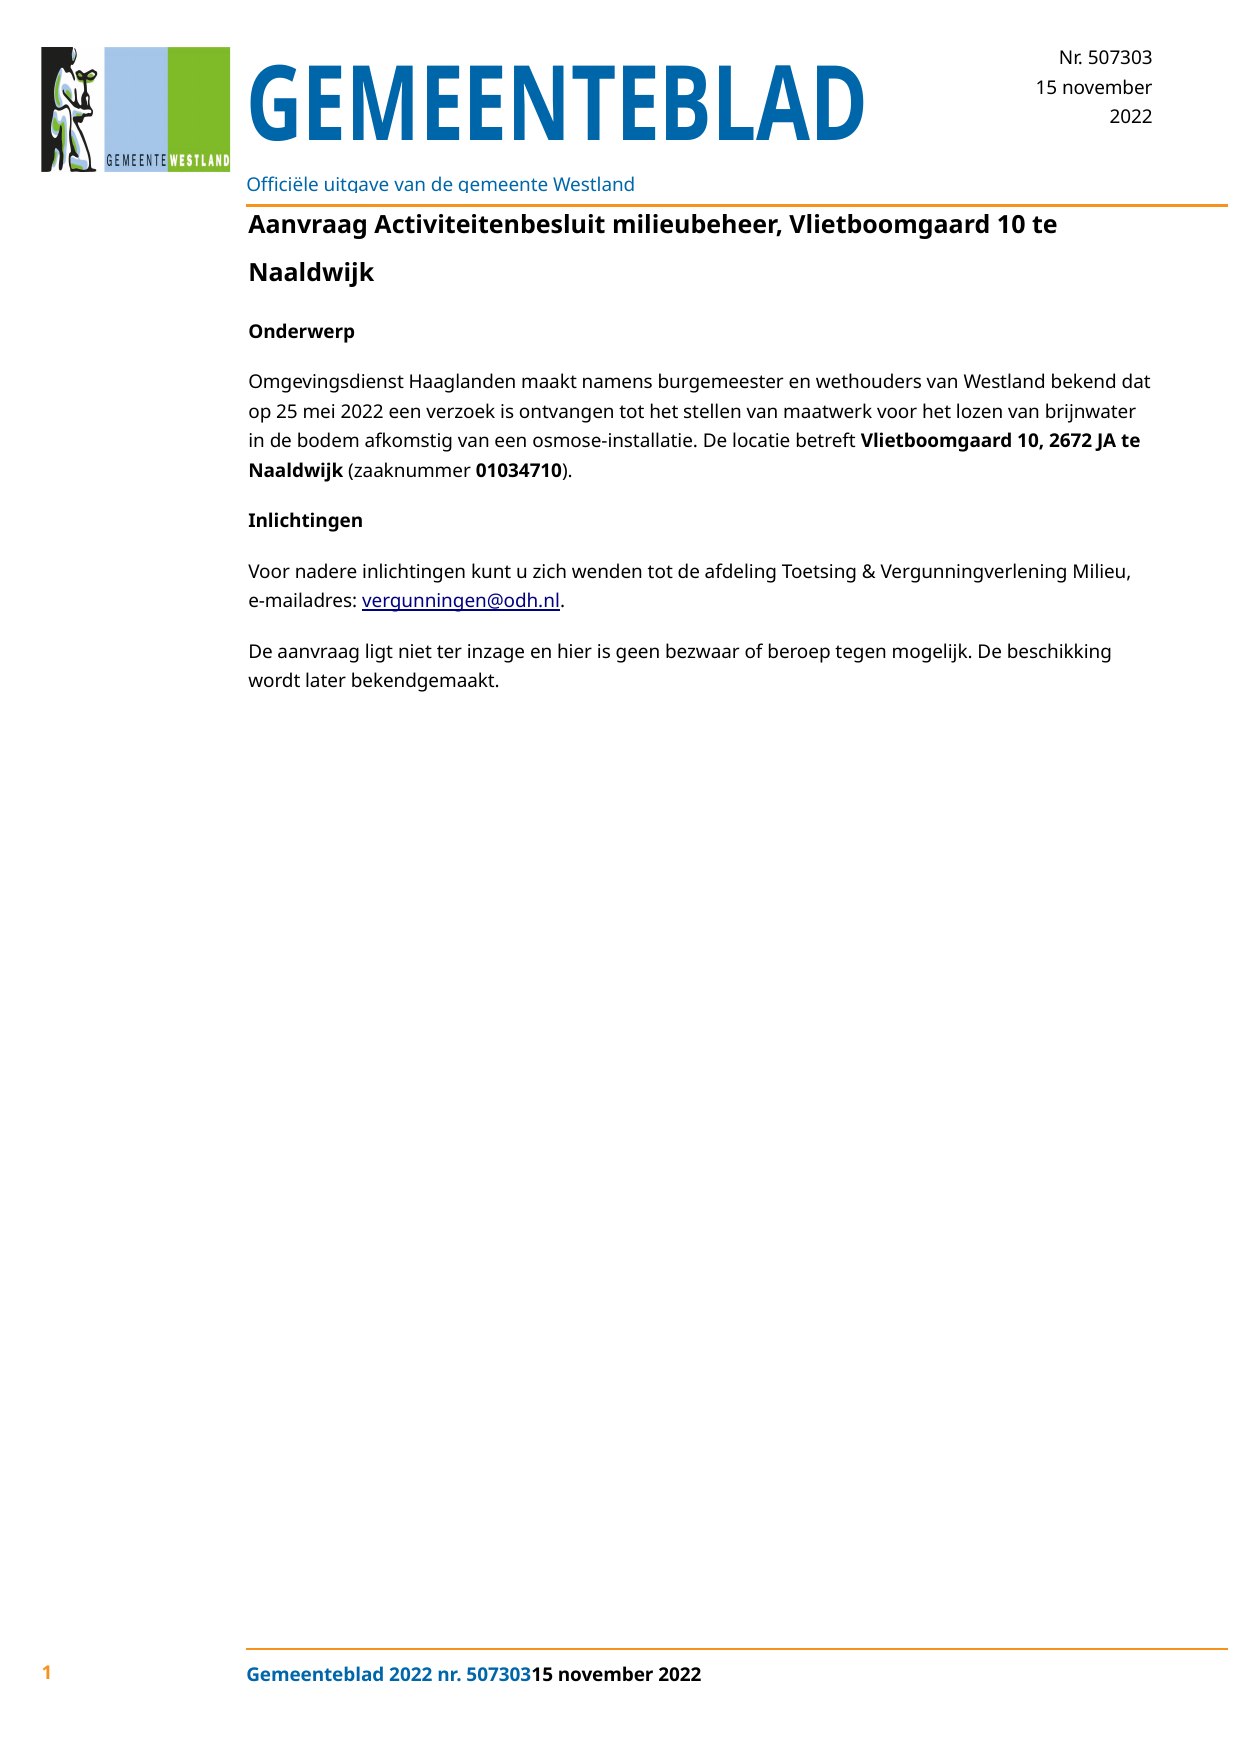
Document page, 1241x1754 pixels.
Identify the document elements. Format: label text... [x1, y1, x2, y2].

text Omgevingsdienst Haaglanden maakt namens burgemeester en wethouders van Westland bekend dat op 25 mei 2022 een verzoek is ontvangen tot het stellen van maatwerk voor het lozen van brijnwater in de bodem afkomstig van een osmose-installatie. De locatie betreft Vlietboomgaard 10, 2672 JA te Naaldwijk (zaaknummer 01034710). [248, 368, 1152, 483]
text Aanvraag Activiteitenbesluit milieubeheer, Vlietboomgaard 10 te Naaldwijk [248, 207, 1152, 288]
picture [41, 47, 231, 172]
text De aanvraag ligt niet ter inzage en hier is geen bezwaar of beroep tegen mogelijk. De beschikking wordt later bekendgemaakt. [248, 638, 1152, 693]
text Inlichtingen [248, 507, 1152, 533]
text Onderwerp [248, 318, 1152, 344]
text Voor nadere inlichtingen kunt u zich wenden tot de afdeling Toetsing & Vergunningverlening Milieu, e-mailadres: vergunningen@odh.nl. [248, 558, 1152, 613]
